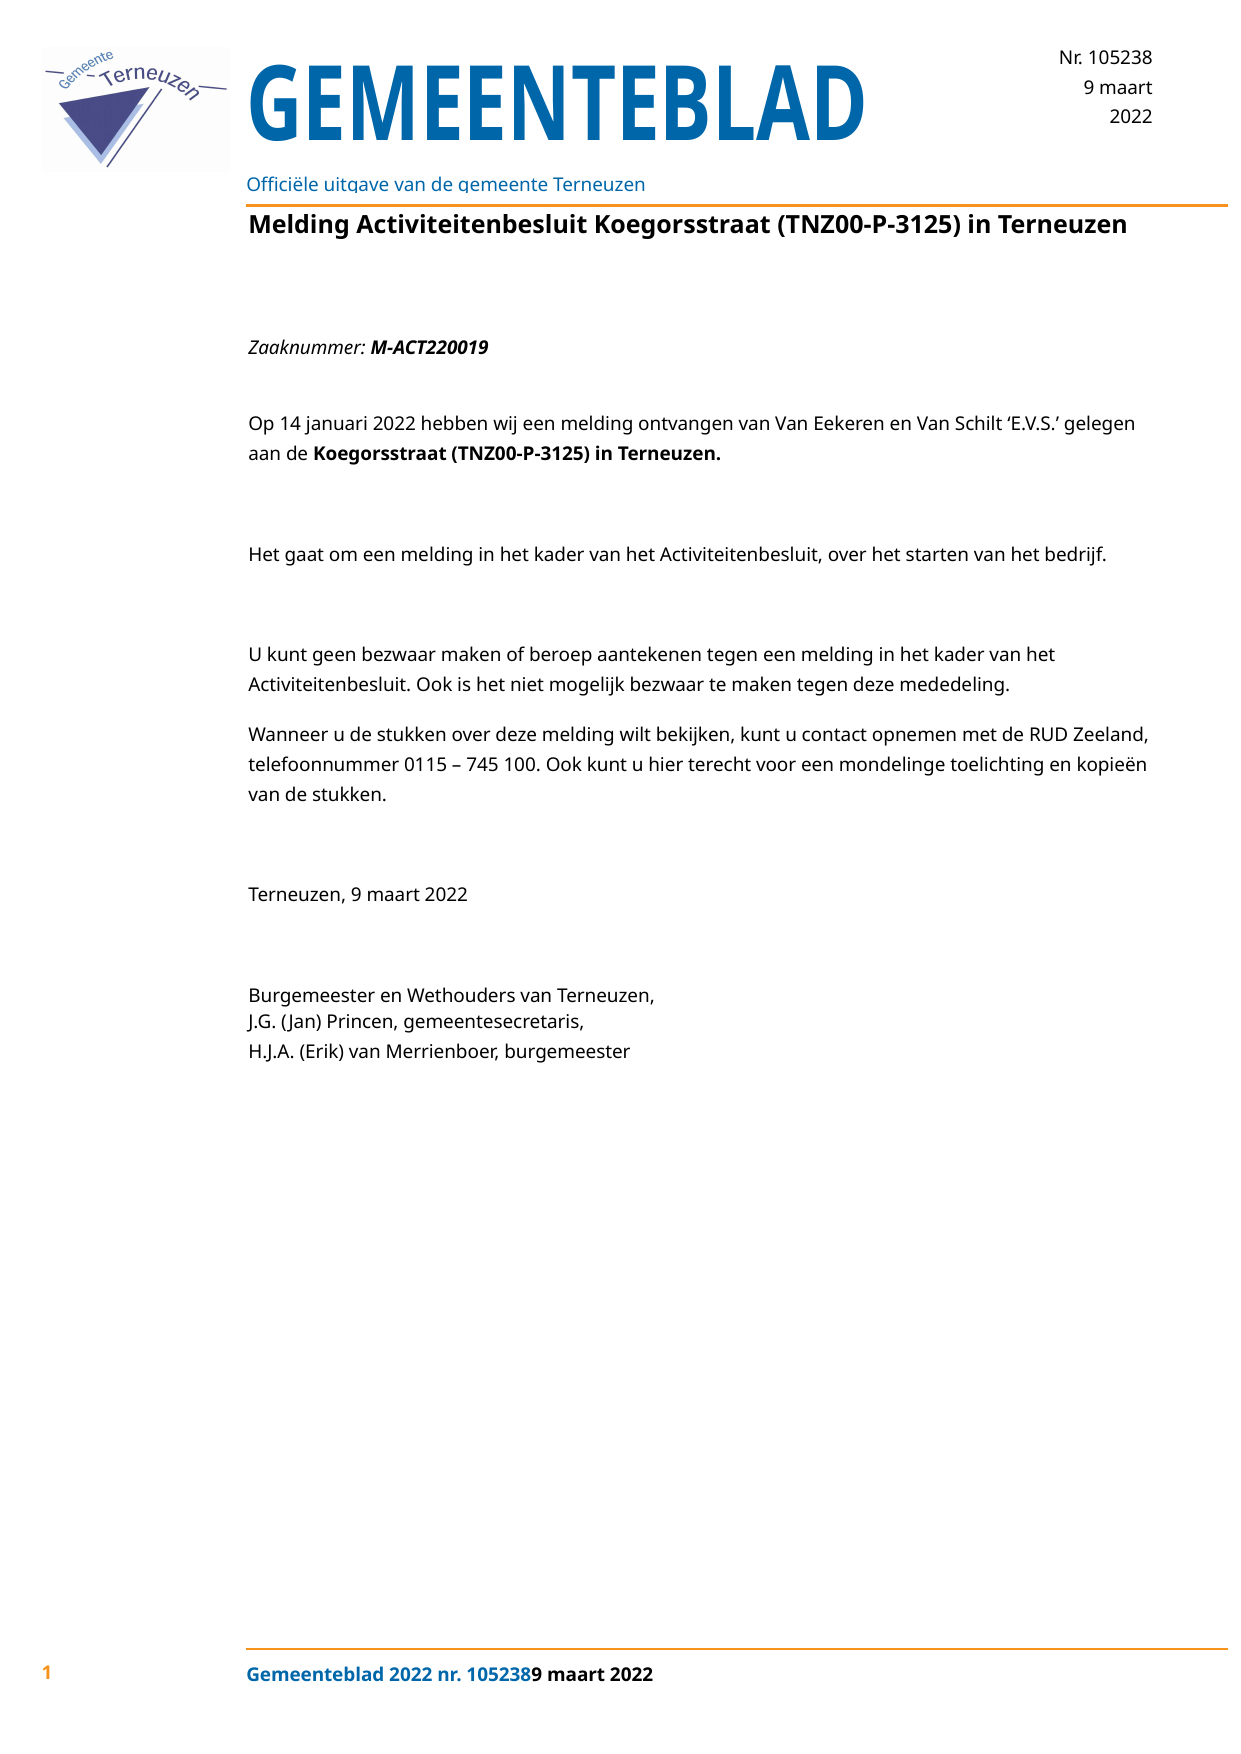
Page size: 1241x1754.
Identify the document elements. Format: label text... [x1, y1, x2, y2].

table_cell [700, 1008, 1152, 1093]
text Wanneer u de stukken over deze melding wilt bekijken, kunt u contact opnemen met de RUD Zeeland, telefoonnummer 0115 – 745 100. Ook kunt u hier terecht voor een mondelinge toelichting en kopieën van de stukken. [248, 722, 1152, 807]
picture [41, 47, 231, 172]
text Het gaat om een melding in het kader van het Activiteitenbesluit, over het starten van het bedrijf. [248, 541, 1152, 567]
table_cell [700, 1145, 1152, 1170]
text U kunt geen bezwaar maken of beroep aantekenen tegen een melding in het kader van het Activiteitenbesluit. Ook is het niet mogelijk bezwaar te maken tegen deze mededeling. [248, 642, 1152, 697]
table_header Burgemeester en Wethouders van Terneuzen, [248, 983, 1152, 1008]
text Op 14 januari 2022 hebben wij een melding ontvangen van Van Eekeren en Van Schilt ‘E.V.S.’ gelegen aan de Koegorsstraat (TNZ00-P-3125) in Terneuzen. [248, 410, 1152, 466]
table_cell [248, 1145, 700, 1170]
text Melding Activiteitenbesluit Koegorsstraat (TNZ00-P-3125) in Terneuzen [248, 207, 1152, 241]
table_cell J.G. (Jan) Princen, gemeentesecretaris, H.J.A. (Erik) van Merrienboer, burgemeester [248, 1008, 700, 1093]
table_cell [248, 1119, 1152, 1145]
text Zaaknummer: M-ACT220019 [248, 334, 1152, 360]
table_cell [700, 1093, 1152, 1119]
table_cell [248, 1093, 700, 1119]
text Terneuzen, 9 maart 2022 [248, 882, 1152, 907]
